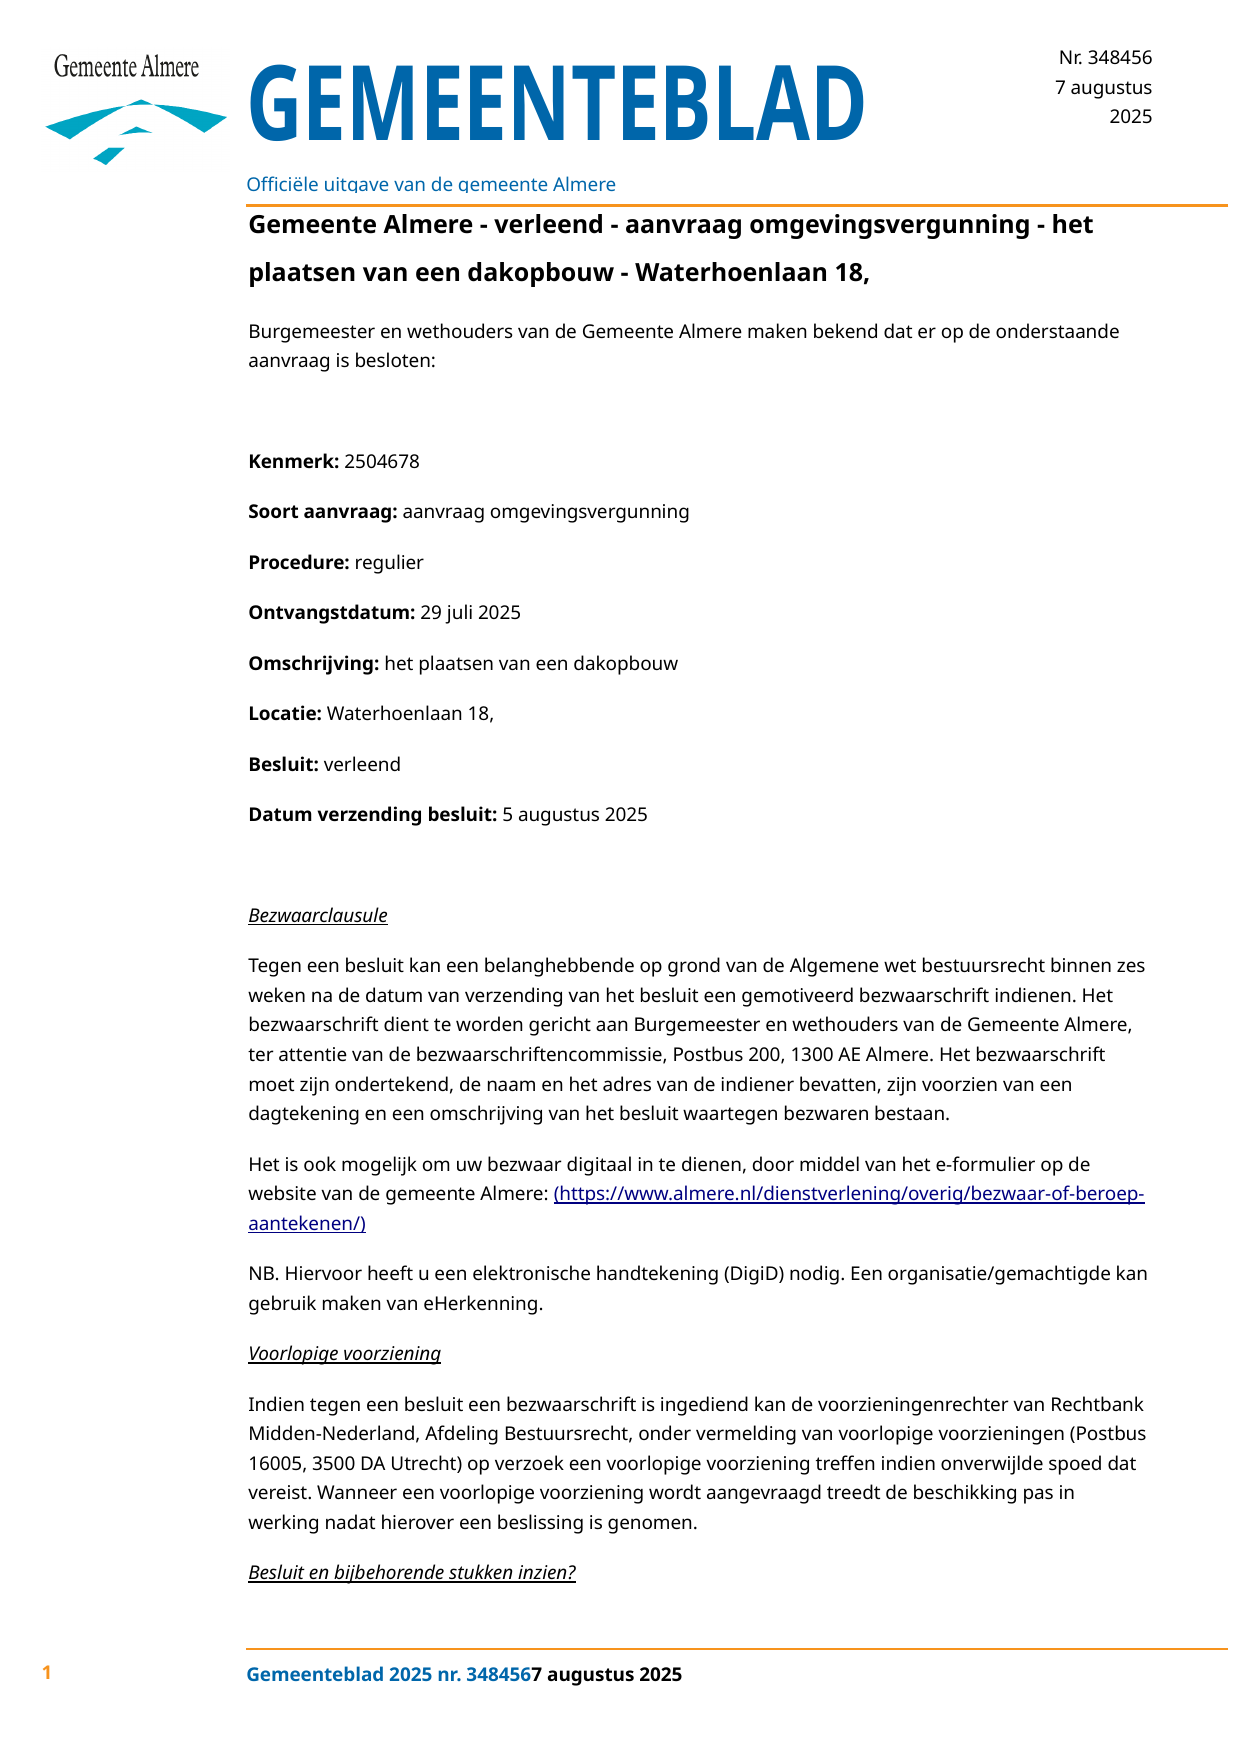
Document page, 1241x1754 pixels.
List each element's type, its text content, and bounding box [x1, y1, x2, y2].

text Besluit: verleend [248, 751, 1152, 777]
text Indien tegen een besluit een bezwaarschrift is ingediend kan de voorzieningenrechter van Rechtbank Midden-Nederland, Afdeling Bestuursrecht, onder vermelding van voorlopige voorzieningen (Postbus 16005, 3500 DA Utrecht) op verzoek een voorlopige voorziening treffen indien onverwijlde spoed dat vereist. Wanneer een voorlopige voorziening wordt aangevraagd treedt de beschikking pas in werking nadat hierover een beslissing is genomen. [248, 1391, 1152, 1535]
text NB. Hiervoor heeft u een elektronische handtekening (DigiD) nodig. Een organisatie/gemachtigde kan gebruik maken van eHerkenning. [248, 1260, 1152, 1316]
text Locatie: Waterhoenlaan 18, [248, 700, 1152, 726]
text Omschrijving: het plaatsen van een dakopbouw [248, 650, 1152, 676]
text Burgemeester en wethouders van de Gemeente Almere maken bekend dat er op de onderstaande aanvraag is besloten: [248, 318, 1152, 373]
text Gemeente Almere - verleend - aanvraag omgevingsvergunning - het plaatsen van een dakopbouw - Waterhoenlaan 18, [248, 207, 1152, 288]
text Voorlopige voorziening [248, 1340, 1152, 1366]
text Kenmerk: 2504678 [248, 448, 1152, 474]
text Datum verzending besluit: 5 augustus 2025 [248, 801, 1152, 827]
text Procedure: regulier [248, 549, 1152, 575]
text Besluit en bijbehorende stukken inzien? [248, 1559, 1152, 1585]
text Bezwaarclausule [248, 902, 1152, 928]
picture [41, 47, 231, 172]
text Tegen een besluit kan een belanghebbende op grond van de Algemene wet bestuursrecht binnen zes weken na de datum van verzending van het besluit een gemotiveerd bezwaarschrift indienen. Het bezwaarschrift dient te worden gericht aan Burgemeester en wethouders van de Gemeente Almere, ter attentie van de bezwaarschriftencommissie, Postbus 200, 1300 AE Almere. Het bezwaarschrift moet zijn ondertekend, de naam en het adres van de indiener bevatten, zijn voorzien van een dagtekening en een omschrijving van het besluit waartegen bezwaren bestaan. [248, 952, 1152, 1126]
text Het is ook mogelijk om uw bezwaar digitaal in te dienen, door middel van het e-formulier op de website van de gemeente Almere: (https://www.almere.nl/dienstverlening/overig/bezwaar-of-beroep-aantekenen/) [248, 1151, 1152, 1236]
text Ontvangstdatum: 29 juli 2025 [248, 599, 1152, 625]
text Soort aanvraag: aanvraag omgevingsvergunning [248, 499, 1152, 524]
